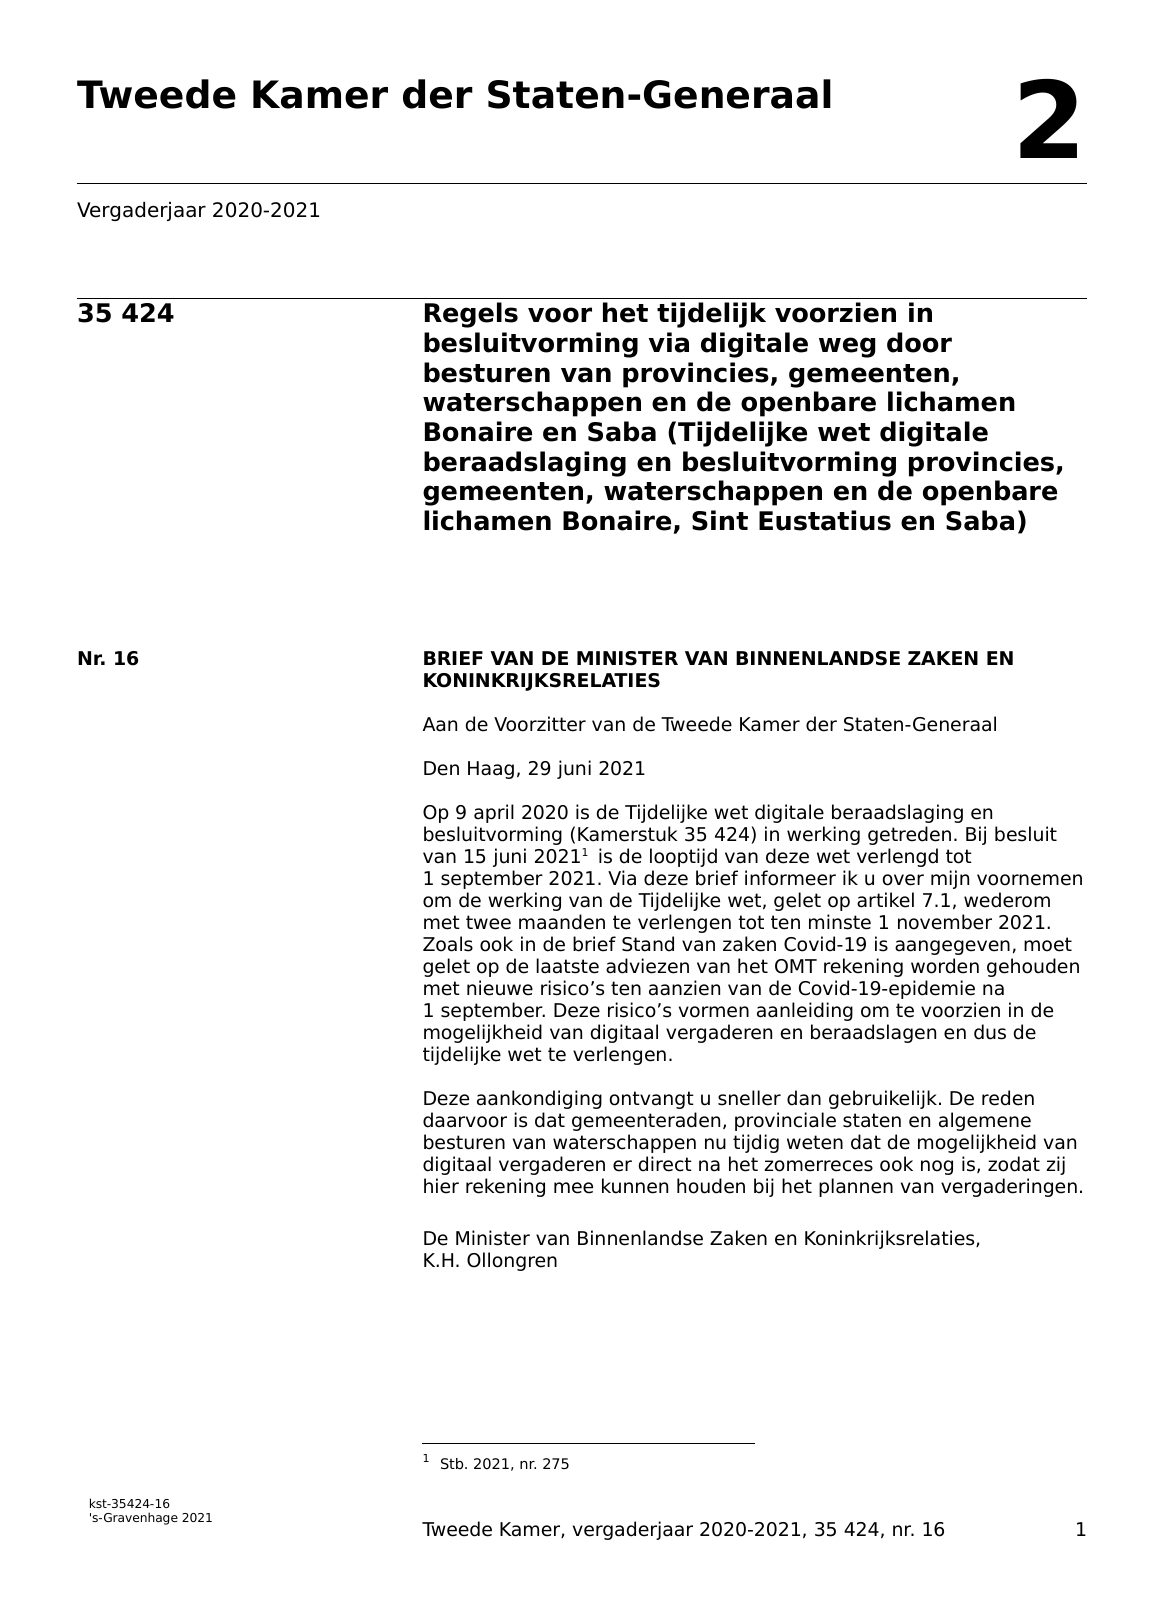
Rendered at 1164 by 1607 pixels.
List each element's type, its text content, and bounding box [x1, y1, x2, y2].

text Den Haag, 29 juni 2021 [422, 758, 1087, 780]
text Aan de Voorzitter van de Tweede Kamer der Staten-Generaal [422, 714, 1087, 736]
text Stb. 2021, nr. 275 [422, 1452, 1087, 1474]
table_cell Vergaderjaar 2020-2021 [77, 184, 1087, 298]
text De Minister van Binnenlandse Zaken en Koninkrijksrelaties, K.H. Ollongren [422, 1228, 1087, 1272]
subtitle 35 424 Regels voor het tijdelijk voorzien in besluitvorming via digitale weg door besturen van provincies, gemeenten, waterschappen en de openbare lichamen Bonaire en Saba (Tijdelijke wet digitale beraadslaging en besluitvorming provincies, gemeenten, waterschappen en de openbare lichamen Bonaire, Sint Eustatius en Saba) [77, 299, 1087, 536]
subtitle Nr. 16 BRIEF VAN DE MINISTER VAN BINNENLANDSE ZAKEN EN KONINKRIJKSRELATIES [77, 647, 1087, 691]
table_header 2 [886, 59, 1087, 183]
text Op 9 april 2020 is de Tijdelijke wet digitale beraadslaging en besluitvorming (Kamerstuk 35 424) in werking getreden. Bij besluit van 15 juni 2021 is de looptijd van deze wet verlengd tot 1 september 2021. Via deze brief informeer ik u over mijn voornemen om de werking van de Tijdelijke wet, gelet op artikel 7.1, wederom met twee maanden te verlengen tot ten minste 1 november 2021. Zoals ook in de brief Stand van zaken Covid-19 is aangegeven, moet gelet op de laatste adviezen van het OMT rekening worden gehouden met nieuwe risico’s ten aanzien van de Covid-19-epidemie na 1 september. Deze risico’s vormen aanleiding om te voorzien in de mogelijkheid van digitaal vergaderen en beraadslagen en dus de tijdelijke wet te verlengen. [422, 802, 1087, 1066]
text Deze aankondiging ontvangt u sneller dan gebruikelijk. De reden daarvoor is dat gemeenteraden, provinciale staten en algemene besturen van waterschappen nu tijdig weten dat de mogelijkheid van digitaal vergaderen er direct na het zomerreces ook nog is, zodat zij hier rekening mee kunnen houden bij het plannen van vergaderingen. [422, 1088, 1087, 1198]
table_header Tweede Kamer der Staten-Generaal [77, 59, 886, 183]
text 's-Gravenhage 2021 [88, 1511, 323, 1525]
text kst-35424-16 [88, 1497, 323, 1511]
